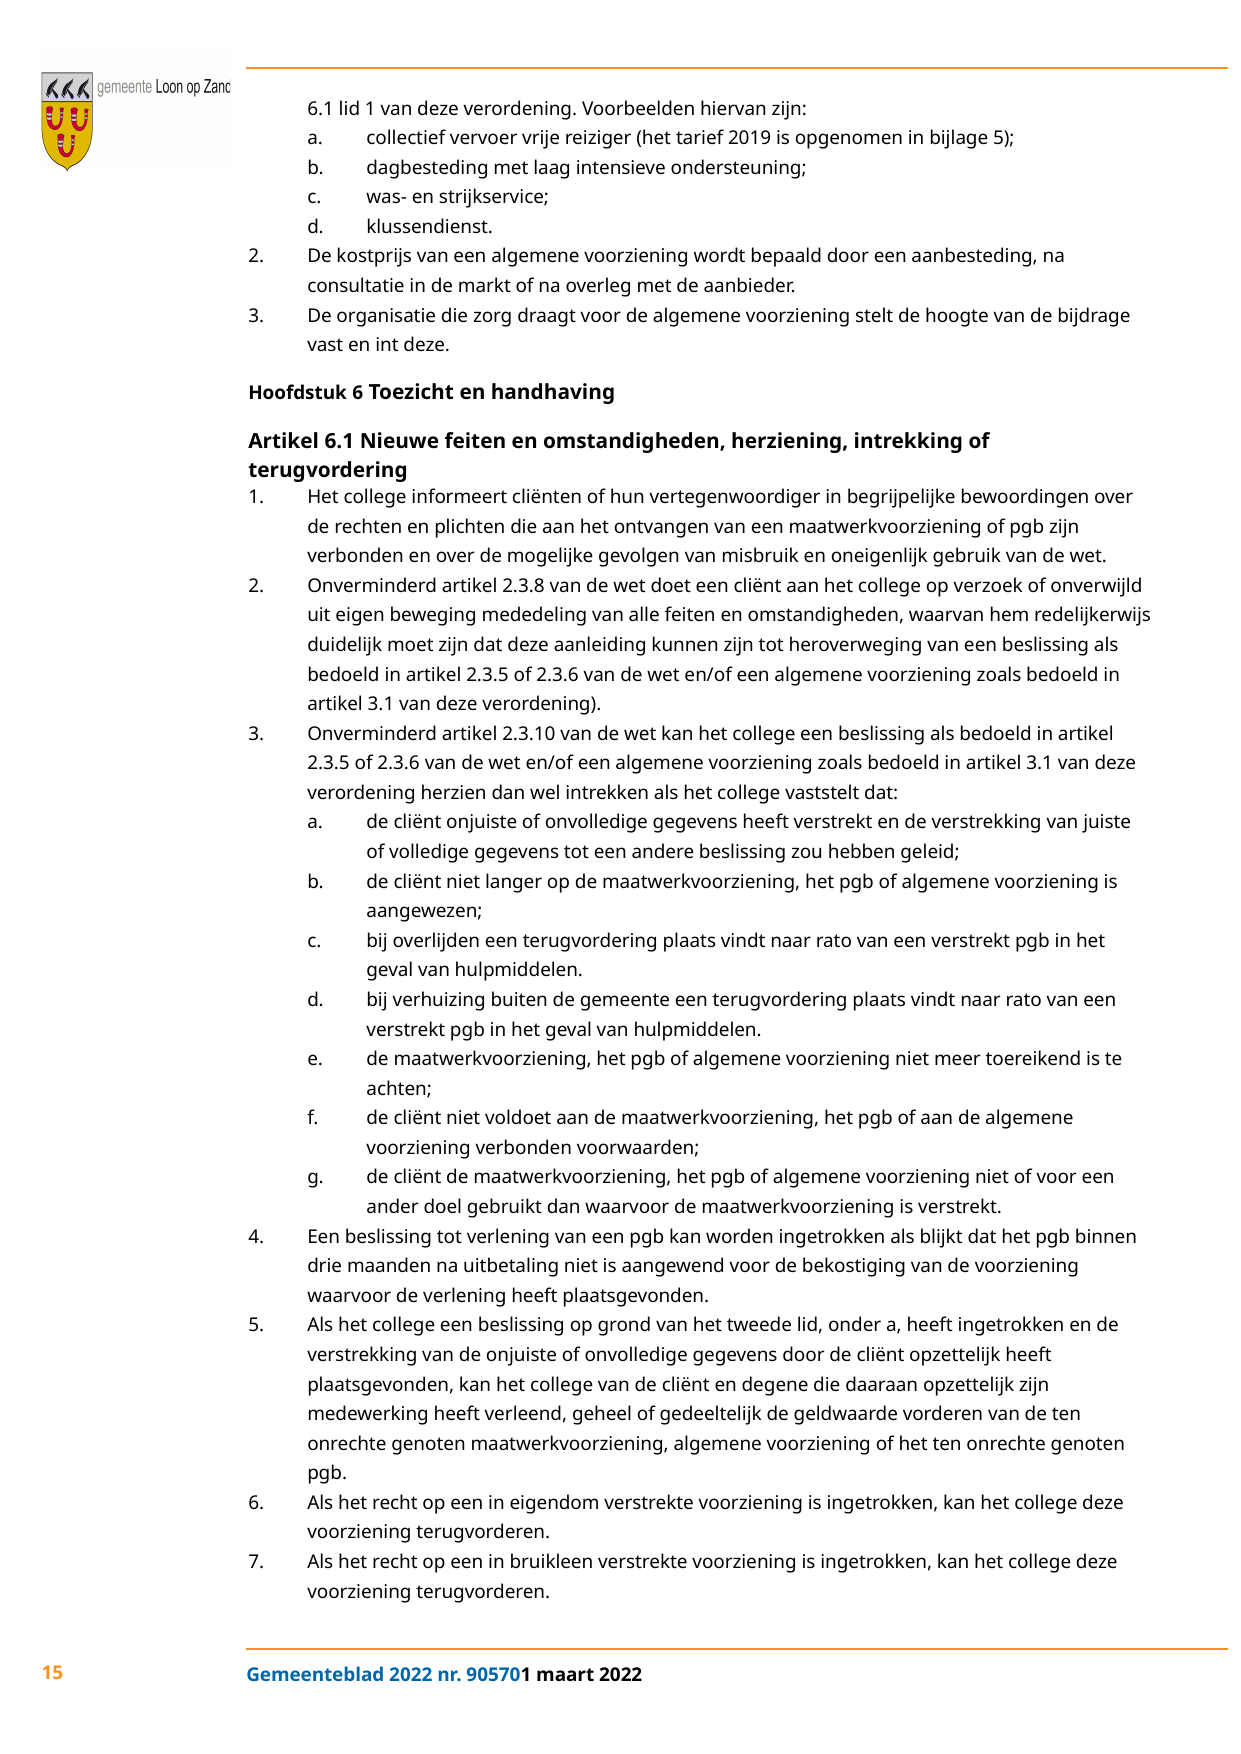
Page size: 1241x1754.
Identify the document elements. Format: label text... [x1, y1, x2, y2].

list de maatwerkvoorziening, het pgb of algemene voorziening niet meer toereikend is te achten; [307, 1045, 1152, 1101]
list de cliënt de maatwerkvoorziening, het pgb of algemene voorziening niet of voor een ander doel gebruikt dan waarvoor de maatwerkvoorziening is verstrekt. [307, 1164, 1152, 1219]
list Het college informeert cliënten of hun vertegenwoordiger in begrijpelijke bewoordingen over de rechten en plichten die aan het ontvangen van een maatwerkvoorziening of pgb zijn verbonden en over de mogelijke gevolgen van misbruik en oneigenlijk gebruik van de wet. [248, 483, 1152, 568]
list 6.1 lid 1 van deze verordening. Voorbeelden hiervan zijn: [248, 95, 1152, 121]
list Als het college een beslissing op grond van het tweede lid, onder a, heeft ingetrokken en de verstrekking van de onjuiste of onvolledige gegevens door de cliënt opzettelijk heeft plaatsgevonden, kan het college van de cliënt en degene die daaraan opzettelijk zijn medewerking heeft verleend, geheel of gedeeltelijk de geldwaarde vorderen van de ten onrechte genoten maatwerkvoorziening, algemene voorziening of het ten onrechte genoten pgb. [248, 1312, 1152, 1485]
list de cliënt niet voldoet aan de maatwerkvoorziening, het pgb of aan de algemene voorziening verbonden voorwaarden; [307, 1104, 1152, 1160]
list Onverminderd artikel 2.3.8 van de wet doet een cliënt aan het college op verzoek of onverwijld uit eigen beweging mededeling van alle feiten en omstandigheden, waarvan hem redelijkerwijs duidelijk moet zijn dat deze aanleiding kunnen zijn tot heroverweging van een beslissing als bedoeld in artikel 2.3.5 of 2.3.6 van de wet en/of een algemene voorziening zoals bedoeld in artikel 3.1 van deze verordening). [248, 572, 1152, 716]
list de cliënt niet langer op de maatwerkvoorziening, het pgb of algemene voorziening is aangewezen; [307, 868, 1152, 923]
list Onverminderd artikel 2.3.10 van de wet kan het college een beslissing als bedoeld in artikel 2.3.5 of 2.3.6 van de wet en/of een algemene voorziening zoals bedoeld in artikel 3.1 van deze verordening herzien dan wel intrekken als het college vaststelt dat: [248, 720, 1152, 805]
list De organisatie die zorg draagt voor de algemene voorziening stelt de hoogte van de bijdrage vast en int deze. [248, 302, 1152, 357]
list de cliënt onjuiste of onvolledige gegevens heeft verstrekt en de verstrekking van juiste of volledige gegevens tot een andere beslissing zou hebben geleid; [307, 809, 1152, 864]
list collectief vervoer vrije reiziger (het tarief 2019 is opgenomen in bijlage 5); [307, 124, 1152, 150]
list klussendienst. [307, 213, 1152, 239]
list Als het recht op een in bruikleen verstrekte voorziening is ingetrokken, kan het college deze voorziening terugvorderen. [248, 1548, 1152, 1603]
list was- en strijkservice; [307, 183, 1152, 209]
list Als het recht op een in eigendom verstrekte voorziening is ingetrokken, kan het college deze voorziening terugvorderen. [248, 1489, 1152, 1544]
text Hoofdstuk 6 Toezicht en handhaving [248, 377, 1152, 406]
list bij verhuizing buiten de gemeente een terugvordering plaats vindt naar rato van een verstrekt pgb in het geval van hulpmiddelen. [307, 986, 1152, 1041]
list bij overlijden een terugvordering plaats vindt naar rato van een verstrekt pgb in het geval van hulpmiddelen. [307, 927, 1152, 982]
list De kostprijs van een algemene voorziening wordt bepaald door een aanbesteding, na consultatie in de markt of na overleg met de aanbieder. [248, 243, 1152, 298]
list Een beslissing tot verlening van een pgb kan worden ingetrokken als blijkt dat het pgb binnen drie maanden na uitbetaling niet is aangewend voor de bekostiging van de voorziening waarvoor de verlening heeft plaatsgevonden. [248, 1223, 1152, 1308]
list dagbesteding met laag intensieve ondersteuning; [307, 154, 1152, 180]
picture [41, 47, 231, 172]
text Artikel 6.1 Nieuwe feiten en omstandigheden, herziening, intrekking of terugvordering [248, 426, 1152, 483]
